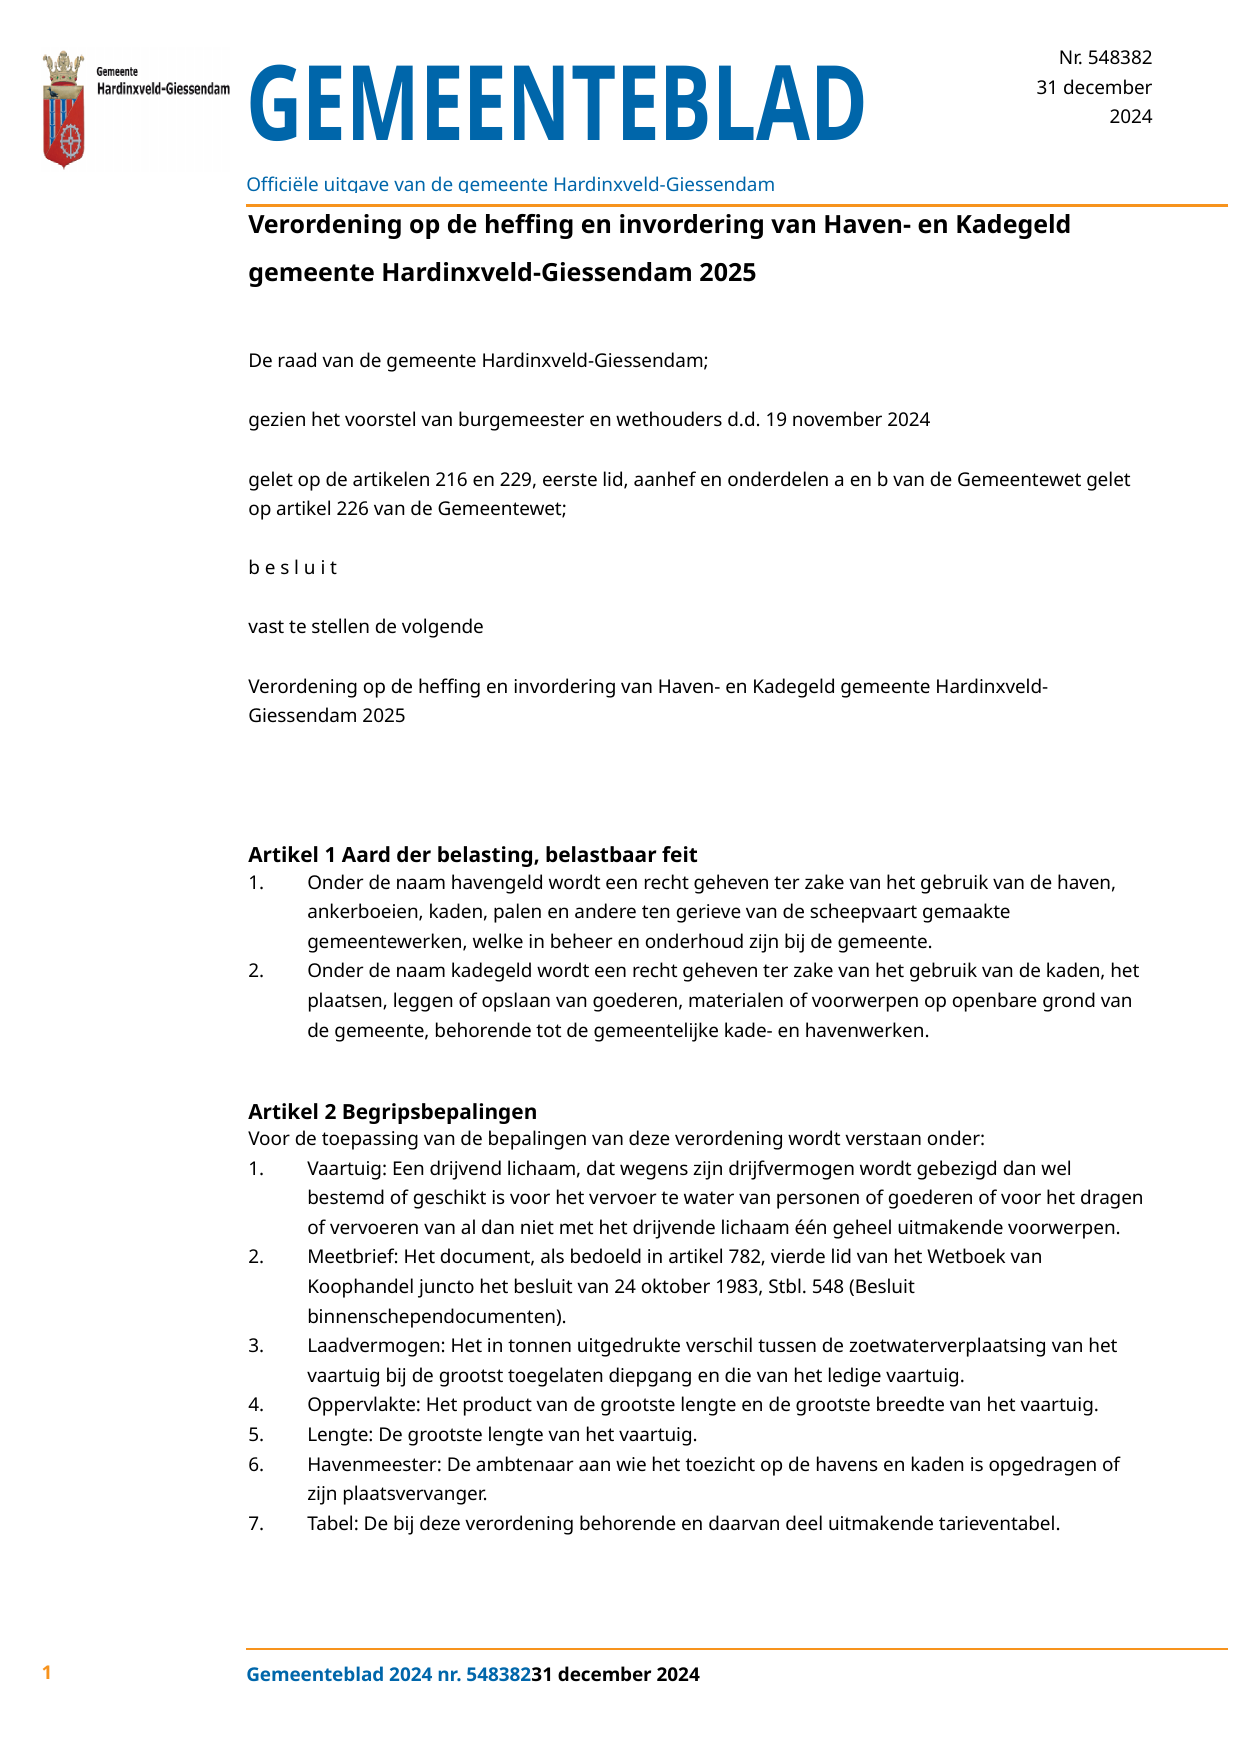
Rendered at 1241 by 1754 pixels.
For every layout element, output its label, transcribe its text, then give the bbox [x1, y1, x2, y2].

text gelet op de artikelen 216 en 229, eerste lid, aanhef en onderdelen a en b van de Gemeentewet gelet op artikel 226 van de Gemeentewet; [248, 466, 1152, 521]
list Onder de naam havengeld wordt een recht geheven ter zake van het gebruik van de haven, ankerboeien, kaden, palen en andere ten gerieve van de scheepvaart gemaakte gemeentewerken, welke in beheer en onderhoud zijn bij de gemeente. [248, 869, 1152, 954]
list Laadvermogen: Het in tonnen uitgedrukte verschil tussen de zoetwaterverplaatsing van het vaartuig bij de grootst toegelaten diepgang en die van het ledige vaartuig. [248, 1332, 1152, 1388]
text Voor de toepassing van de bepalingen van deze verordening wordt verstaan onder: [248, 1125, 1152, 1151]
picture [41, 47, 231, 172]
text vast te stellen de volgende [248, 614, 1152, 639]
text gezien het voorstel van burgemeester en wethouders d.d. 19 november 2024 [248, 407, 1152, 432]
text De raad van de gemeente Hardinxveld-Giessendam; [248, 347, 1152, 373]
text Artikel 1 Aard der belasting, belastbaar feit [248, 841, 1152, 869]
list Havenmeester: De ambtenaar aan wie het toezicht op de havens en kaden is opgedragen of zijn plaatsvervanger. [248, 1451, 1152, 1506]
text Verordening op de heffing en invordering van Haven- en Kadegeld gemeente Hardinxveld-Giessendam 2025 [248, 207, 1152, 288]
text Verordening op de heffing en invordering van Haven- en Kadegeld gemeente Hardinxveld-Giessendam 2025 [248, 673, 1152, 728]
list Lengte: De grootste lengte van het vaartuig. [248, 1421, 1152, 1447]
list Oppervlakte: Het product van de grootste lengte en de grootste breedte van het vaartuig. [248, 1392, 1152, 1417]
list Meetbrief: Het document, als bedoeld in artikel 782, vierde lid van het Wetboek van Koophandel juncto het besluit van 24 oktober 1983, Stbl. 548 (Besluit binnenschependocumenten). [248, 1244, 1152, 1328]
list Vaartuig: Een drijvend lichaam, dat wegens zijn drijfvermogen wordt gebezigd dan wel bestemd of geschikt is voor het vervoer te water van personen of goederen of voor het dragen of vervoeren van al dan niet met het drijvende lichaam één geheel uitmakende voorwerpen. [248, 1155, 1152, 1240]
list Tabel: De bij deze verordening behorende en daarvan deel uitmakende tarieventabel. [248, 1510, 1152, 1536]
list Onder de naam kadegeld wordt een recht geheven ter zake van het gebruik van de kaden, het plaatsen, leggen of opslaan van goederen, materialen of voorwerpen op openbare grond van de gemeente, behorende tot de gemeentelijke kade- en havenwerken. [248, 958, 1152, 1043]
text b e s l u i t [248, 554, 1152, 580]
text Artikel 2 Begripsbepalingen [248, 1097, 1152, 1125]
